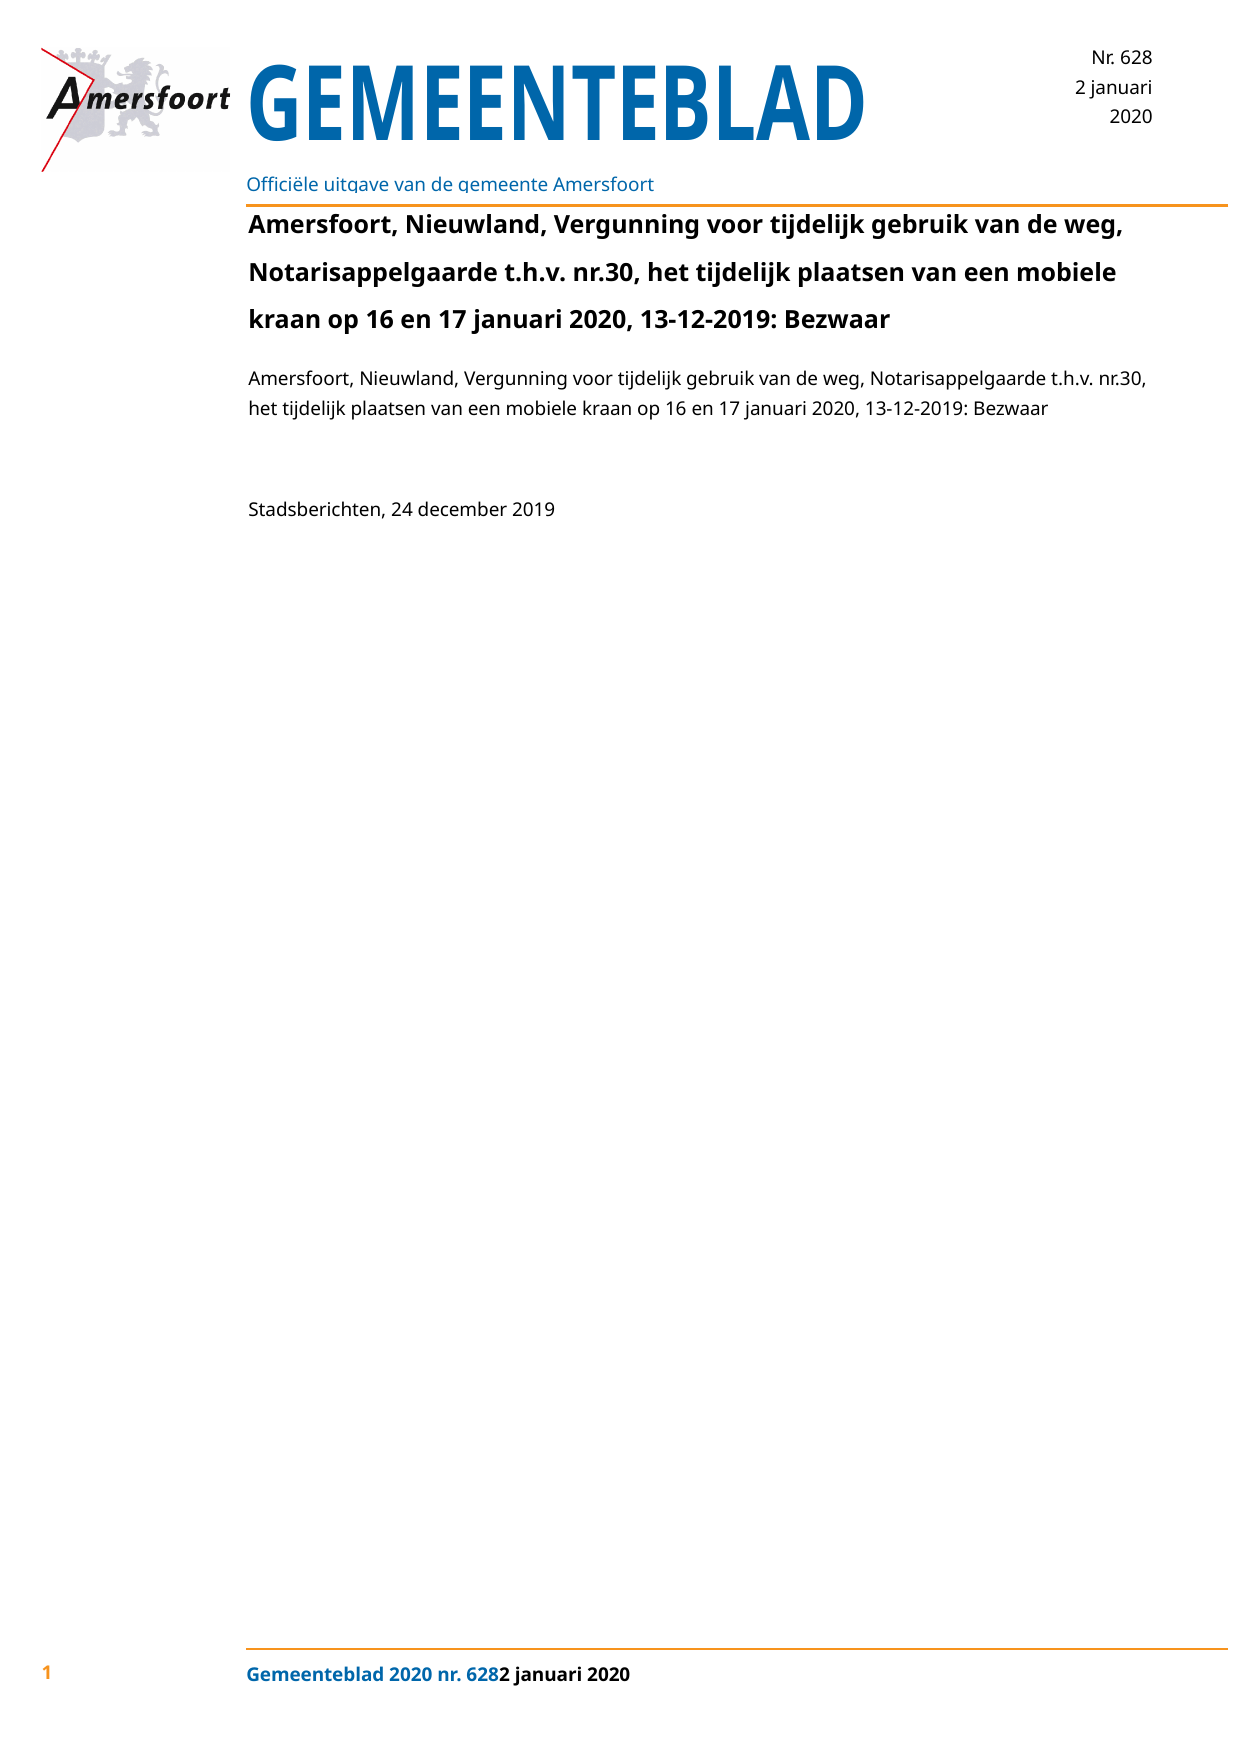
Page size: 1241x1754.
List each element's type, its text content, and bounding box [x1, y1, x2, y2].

text Stadsberichten, 24 december 2019 [248, 496, 1152, 522]
picture [41, 47, 231, 172]
text Amersfoort, Nieuwland, Vergunning voor tijdelijk gebruik van de weg, Notarisappelgaarde t.h.v. nr.30, het tijdelijk plaatsen van een mobiele kraan op 16 en 17 januari 2020, 13-12-2019: Bezwaar [248, 366, 1152, 421]
text Amersfoort, Nieuwland, Vergunning voor tijdelijk gebruik van de weg, Notarisappelgaarde t.h.v. nr.30, het tijdelijk plaatsen van een mobiele kraan op 16 en 17 januari 2020, 13-12-2019: Bezwaar [248, 207, 1152, 336]
